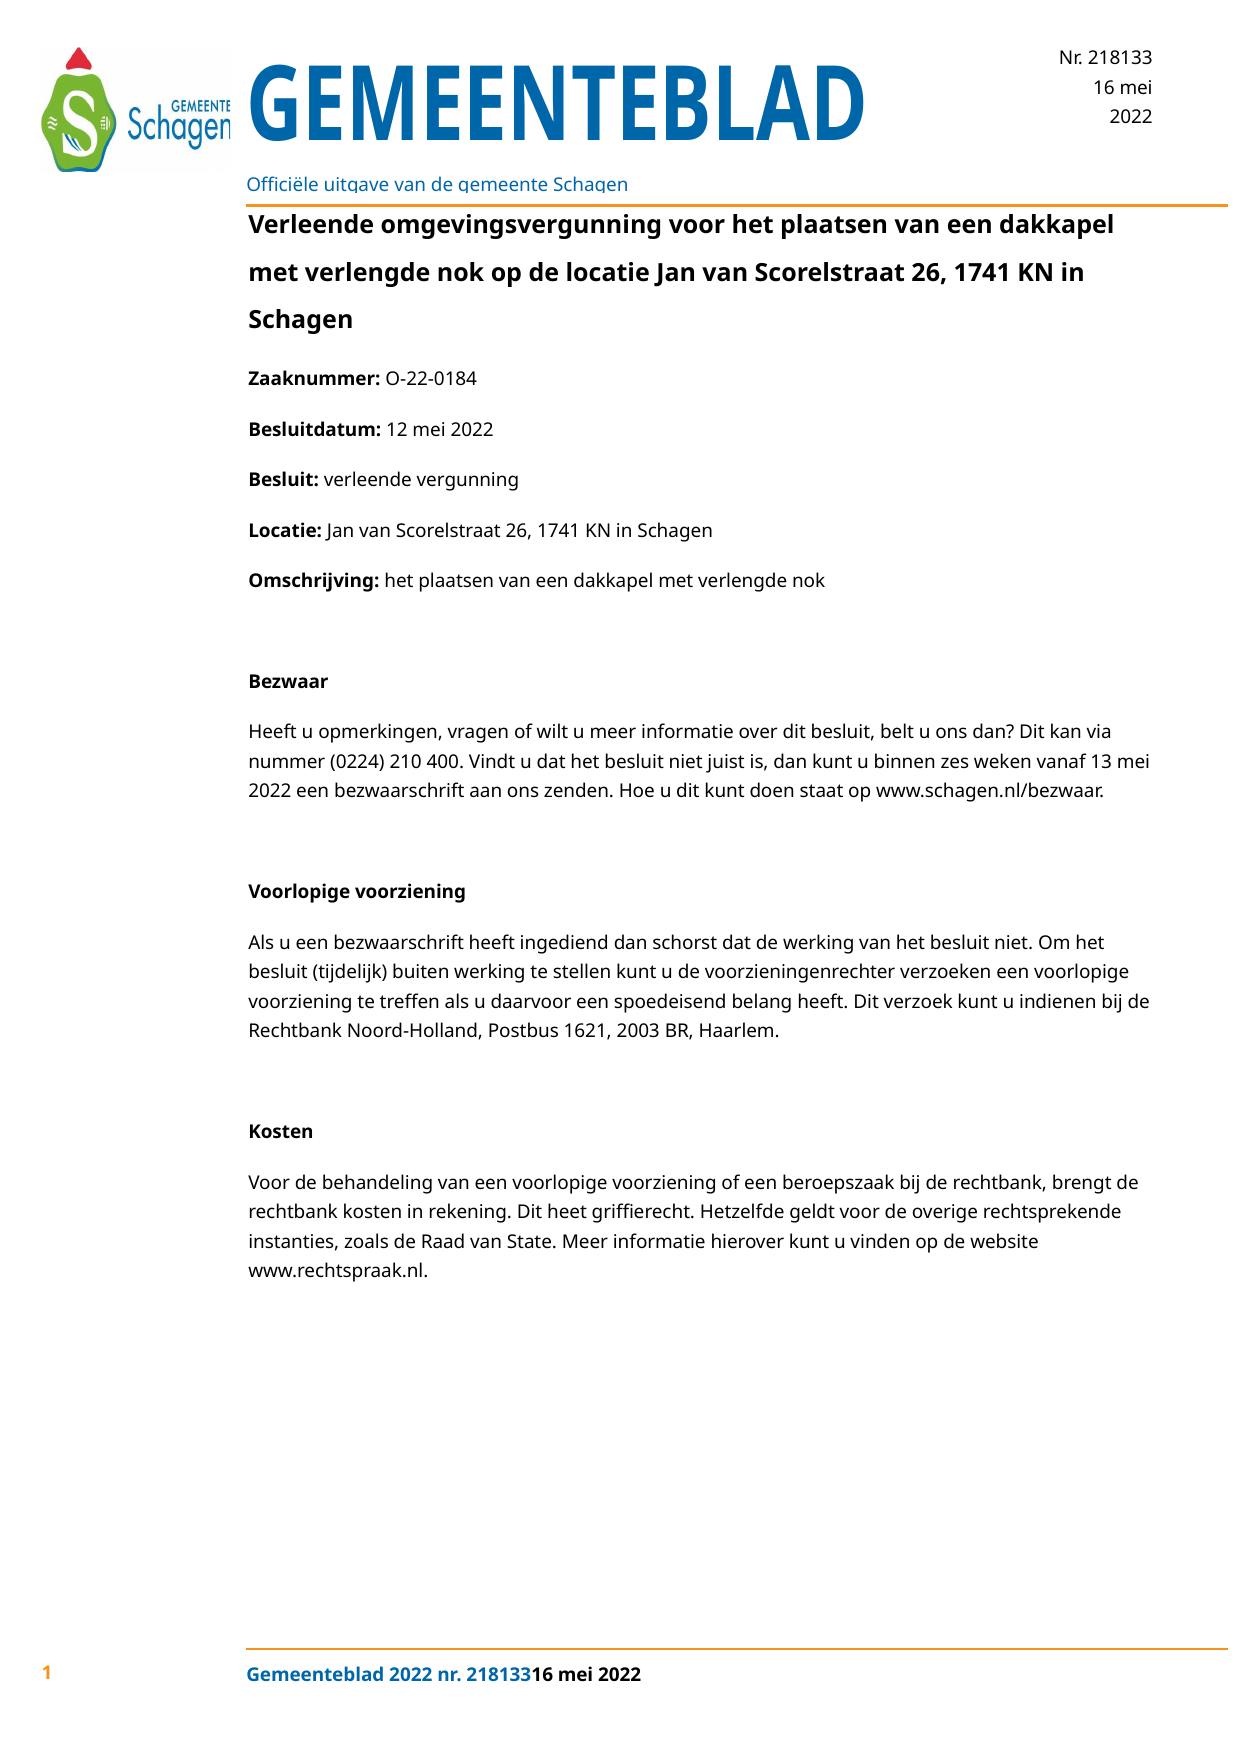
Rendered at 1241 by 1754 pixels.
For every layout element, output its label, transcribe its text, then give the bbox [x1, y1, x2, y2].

text Besluit: verleende vergunning [248, 466, 1152, 492]
text Als u een bezwaarschrift heeft ingediend dan schorst dat de werking van het besluit niet. Om het besluit (tijdelijk) buiten werking te stellen kunt u de voorzieningenrechter verzoeken een voorlopige voorziening te treffen als u daarvoor een spoedeisend belang heeft. Dit verzoek kunt u indienen bij de Rechtbank Noord-Holland, Postbus 1621, 2003 BR, Haarlem. [248, 929, 1152, 1043]
text Besluitdatum: 12 mei 2022 [248, 416, 1152, 442]
text Voorlopige voorziening [248, 878, 1152, 904]
text Voor de behandeling van een voorlopige voorziening of een beroepszaak bij de rechtbank, brengt de rechtbank kosten in rekening. Dit heet griffierecht. Hetzelfde geldt voor de overige rechtsprekende instanties, zoals de Raad van State. Meer informatie hierover kunt u vinden op de website www.rechtspraak.nl. [248, 1169, 1152, 1283]
text Kosten [248, 1118, 1152, 1144]
text Bezwaar [248, 668, 1152, 694]
text Verleende omgevingsvergunning voor het plaatsen van een dakkapel met verlengde nok op de locatie Jan van Scorelstraat 26, 1741 KN in Schagen [248, 207, 1152, 336]
picture [41, 47, 231, 172]
text Heeft u opmerkingen, vragen of wilt u meer informatie over dit besluit, belt u ons dan? Dit kan via nummer (0224) 210 400. Vindt u dat het besluit niet juist is, dan kunt u binnen zes weken vanaf 13 mei 2022 een bezwaarschrift aan ons zenden. Hoe u dit kunt doen staat op www.schagen.nl/bezwaar. [248, 718, 1152, 803]
text Omschrijving: het plaatsen van een dakkapel met verlengde nok [248, 567, 1152, 593]
text Locatie: Jan van Scorelstraat 26, 1741 KN in Schagen [248, 517, 1152, 542]
text Zaaknummer: O-22-0184 [248, 366, 1152, 391]
